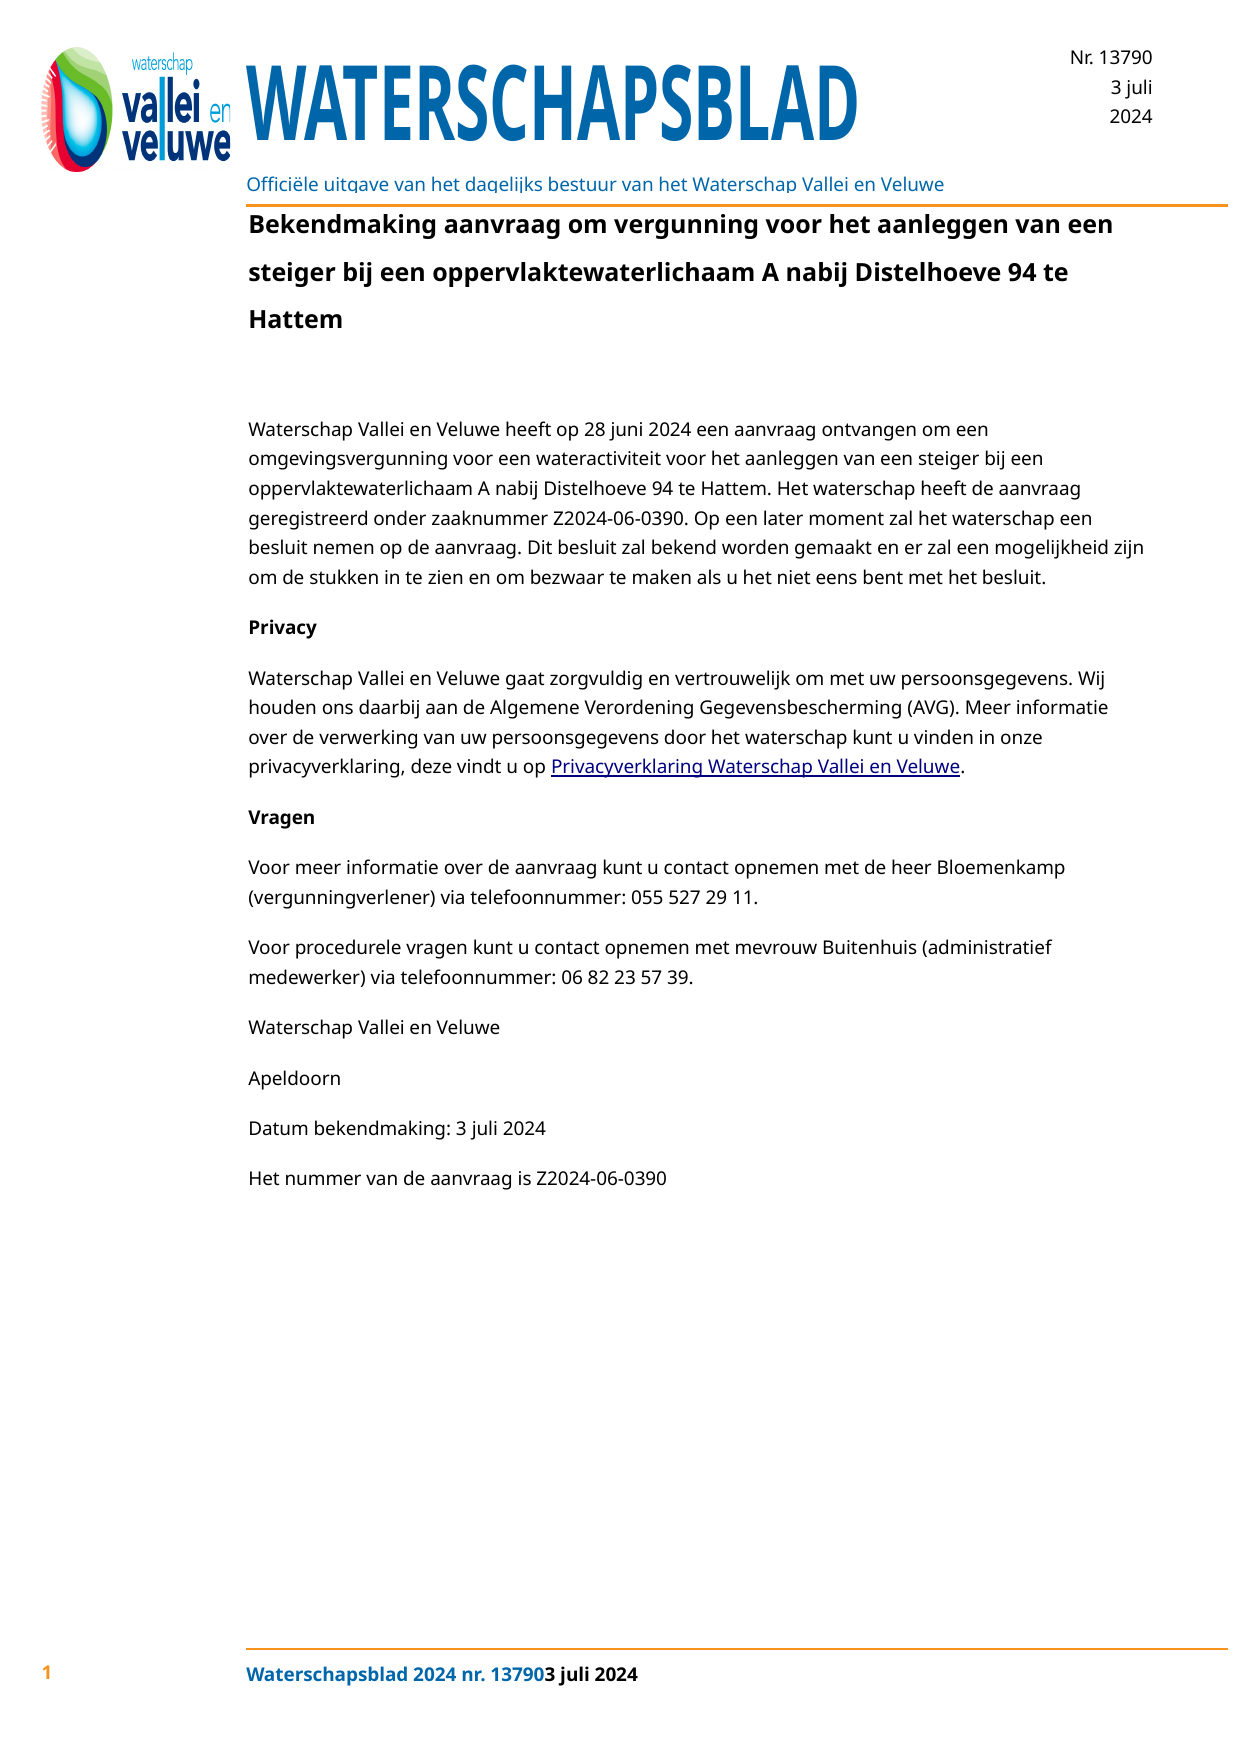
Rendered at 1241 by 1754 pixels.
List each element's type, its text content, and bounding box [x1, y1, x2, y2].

text Datum bekendmaking: 3 juli 2024 [248, 1115, 1152, 1141]
text Waterschap Vallei en Veluwe [248, 1014, 1152, 1040]
picture [41, 47, 231, 172]
text Bekendmaking aanvraag om vergunning voor het aanleggen van een steiger bij een oppervlaktewaterlichaam A nabij Distelhoeve 94 te Hattem [248, 207, 1152, 336]
text Het nummer van de aanvraag is Z2024-06-0390 [248, 1166, 1152, 1191]
text Vragen [248, 804, 1152, 829]
text Voor meer informatie over de aanvraag kunt u contact opnemen met de heer Bloemenkamp (vergunningverlener) via telefoonnummer: 055 527 29 11. [248, 854, 1152, 909]
text Privacy [248, 614, 1152, 640]
text Apeldoorn [248, 1065, 1152, 1090]
text Waterschap Vallei en Veluwe heeft op 28 juni 2024 een aanvraag ontvangen om een omgevingsvergunning voor een wateractiviteit voor het aanleggen van een steiger bij een oppervlaktewaterlichaam A nabij Distelhoeve 94 te Hattem. Het waterschap heeft de aanvraag geregistreerd onder zaaknummer Z2024-06-0390. Op een later moment zal het waterschap een besluit nemen op de aanvraag. Dit besluit zal bekend worden gemaakt en er zal een mogelijkheid zijn om de stukken in te zien en om bezwaar te maken als u het niet eens bent met het besluit. [248, 416, 1152, 589]
text Waterschap Vallei en Veluwe gaat zorgvuldig en vertrouwelijk om met uw persoonsgegevens. Wij houden ons daarbij aan de Algemene Verordening Gegevensbescherming (AVG). Meer informatie over de verwerking van uw persoonsgegevens door het waterschap kunt u vinden in onze privacyverklaring, deze vindt u op Privacyverklaring Waterschap Vallei en Veluwe. [248, 665, 1152, 779]
text Voor procedurele vragen kunt u contact opnemen met mevrouw Buitenhuis (administratief medewerker) via telefoonnummer: 06 82 23 57 39. [248, 934, 1152, 989]
